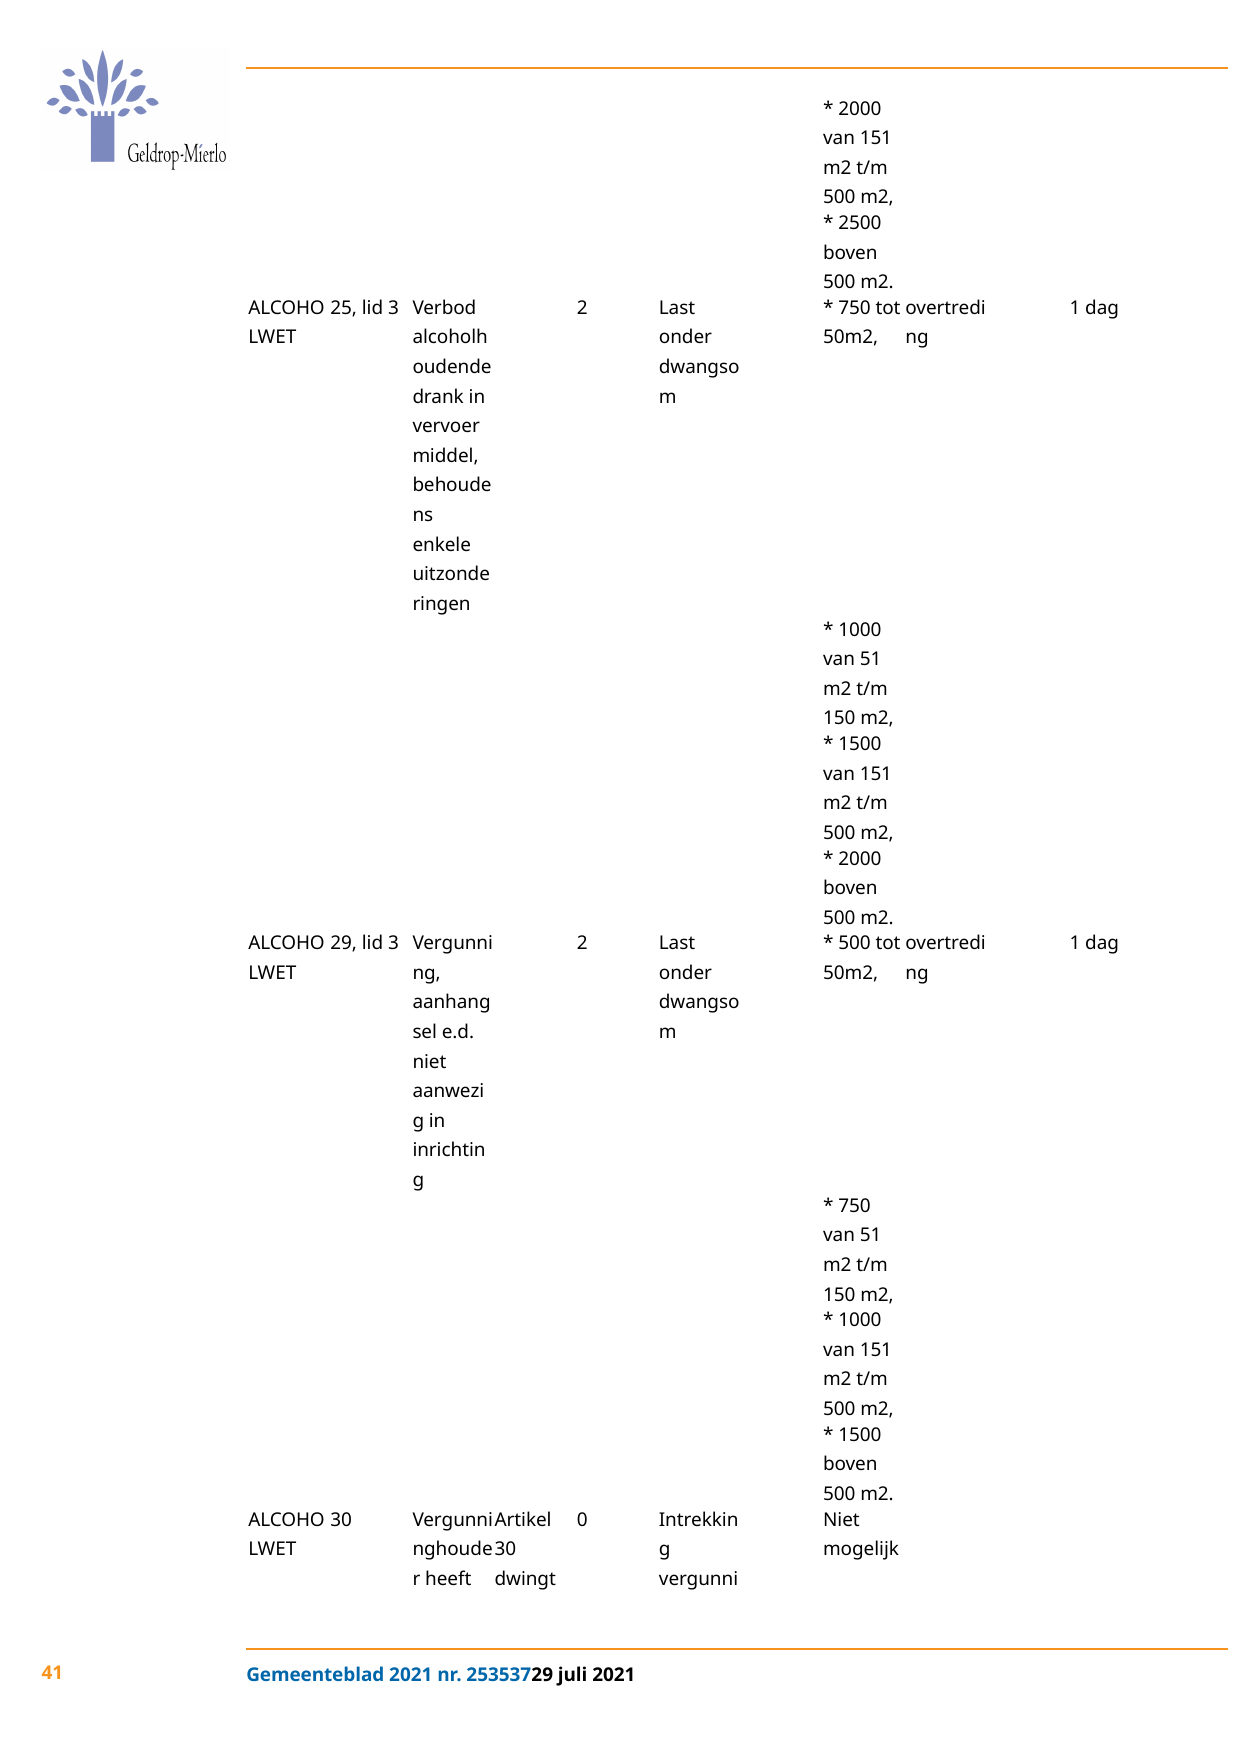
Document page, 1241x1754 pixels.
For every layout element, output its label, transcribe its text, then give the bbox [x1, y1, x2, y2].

table_cell [412, 1421, 494, 1506]
table_cell ALCOHOLWET [248, 1506, 330, 1591]
table_cell [330, 209, 412, 294]
table_cell Niet mogelijk [823, 1506, 905, 1591]
table_cell [577, 1192, 659, 1306]
table_cell [494, 1192, 577, 1306]
table_cell [330, 1421, 412, 1506]
table_cell [330, 95, 412, 209]
table_cell [577, 1421, 659, 1506]
table_cell [248, 209, 330, 294]
table_cell ALCOHOLWET [248, 930, 330, 1192]
table_cell [1069, 1506, 1152, 1591]
table_cell * 750 tot 50m2, [823, 294, 905, 616]
table_cell Verbod alcoholhoudende drank in vervoermiddel, behoudens enkele uitzonderingen [412, 294, 494, 616]
table_cell [494, 1421, 577, 1506]
table_cell Vergunninghouder heeft [412, 1506, 494, 1591]
table_cell Intrekking vergunni [659, 1506, 741, 1591]
table_cell [741, 1421, 823, 1506]
table_cell [905, 845, 987, 929]
table_cell [248, 730, 330, 845]
table_cell overtreding [905, 930, 987, 1192]
table_cell [741, 730, 823, 845]
table_cell [248, 616, 330, 730]
table_cell [741, 1192, 823, 1306]
table_cell [659, 95, 741, 209]
table_cell [330, 1306, 412, 1421]
table_cell [741, 1506, 823, 1591]
table_cell [494, 209, 577, 294]
table_cell [905, 1192, 987, 1306]
table_cell 1 dag [1069, 294, 1152, 616]
table_cell [248, 1192, 330, 1306]
table_cell [987, 294, 1069, 616]
table_cell [1069, 730, 1152, 845]
table_cell 29, lid 3 [330, 930, 412, 1192]
table_cell Vergunning, aanhangsel e.d. niet aanwezig in inrichting [412, 930, 494, 1192]
table_cell [248, 1306, 330, 1421]
table_cell * 1000 van 151 m2 t/m 500 m2, [823, 1306, 905, 1421]
table_cell [905, 616, 987, 730]
table_cell [659, 730, 741, 845]
table_cell [577, 95, 659, 209]
table_cell [987, 845, 1069, 929]
table_cell 30 [330, 1506, 412, 1591]
table_cell [741, 95, 823, 209]
table_cell [905, 1421, 987, 1506]
table_cell [494, 930, 577, 1192]
table_cell [905, 209, 987, 294]
table_cell [987, 1306, 1069, 1421]
table_cell [577, 730, 659, 845]
table_cell [1069, 95, 1152, 209]
table_cell 2 [577, 930, 659, 1192]
table_cell [905, 1506, 987, 1591]
table_cell [741, 1306, 823, 1421]
table_cell [494, 1306, 577, 1421]
table_cell [494, 294, 577, 616]
table_cell [494, 95, 577, 209]
table_cell * 2000 boven 500 m2. [823, 845, 905, 929]
table_cell [987, 95, 1069, 209]
table_cell * 1500 boven 500 m2. [823, 1421, 905, 1506]
table_cell [494, 730, 577, 845]
table_cell [1069, 616, 1152, 730]
table_cell [577, 209, 659, 294]
table_cell [330, 1192, 412, 1306]
table_cell [577, 845, 659, 929]
table_cell [987, 209, 1069, 294]
table_cell [412, 209, 494, 294]
table_cell * 1000 van 51 m2 t/m 150 m2, [823, 616, 905, 730]
table_cell [412, 1192, 494, 1306]
table_cell [741, 616, 823, 730]
table_cell ALCOHOLWET [248, 294, 330, 616]
table_cell [494, 616, 577, 730]
table_cell * 500 tot 50m2, [823, 930, 905, 1192]
table_cell * 1500 van 151 m2 t/m 500 m2, [823, 730, 905, 845]
table_cell [741, 845, 823, 929]
table_cell [659, 209, 741, 294]
table_cell [1069, 1421, 1152, 1506]
table_cell [577, 616, 659, 730]
table_cell [248, 845, 330, 929]
table_cell [330, 730, 412, 845]
table_cell [330, 616, 412, 730]
table_cell 1 dag [1069, 930, 1152, 1192]
table_cell [330, 845, 412, 929]
table_cell [494, 845, 577, 929]
table_cell * 2000 van 151 m2 t/m 500 m2, [823, 95, 905, 209]
table_cell 0 [577, 1506, 659, 1591]
table_cell Last onder dwangsom [659, 294, 741, 616]
table_cell [659, 1306, 741, 1421]
table_cell [987, 1421, 1069, 1506]
table_cell [659, 845, 741, 929]
table_cell [412, 845, 494, 929]
table_cell [905, 1306, 987, 1421]
table_cell [905, 95, 987, 209]
table_cell overtreding [905, 294, 987, 616]
table_cell [987, 1506, 1069, 1591]
table_cell [741, 209, 823, 294]
table_cell [1069, 1306, 1152, 1421]
table_cell [412, 616, 494, 730]
table_cell [905, 730, 987, 845]
table_cell [741, 294, 823, 616]
table_cell Last onder dwangsom [659, 930, 741, 1192]
table_cell [659, 616, 741, 730]
table_cell [1069, 845, 1152, 929]
table_cell [987, 730, 1069, 845]
table_cell 2 [577, 294, 659, 616]
table_cell [987, 616, 1069, 730]
table_cell [412, 1306, 494, 1421]
table_cell [659, 1192, 741, 1306]
table_cell [1069, 1192, 1152, 1306]
table_cell [248, 1421, 330, 1506]
table_cell [987, 1192, 1069, 1306]
table_cell [987, 930, 1069, 1192]
picture [41, 47, 231, 172]
table_cell * 2500 boven 500 m2. [823, 209, 905, 294]
table_cell [1069, 209, 1152, 294]
table_cell [577, 1306, 659, 1421]
table_cell 25, lid 3 [330, 294, 412, 616]
table_cell [412, 730, 494, 845]
table_cell * 750 van 51 m2 t/m 150 m2, [823, 1192, 905, 1306]
table_cell Artikel 30 dwingt [494, 1506, 577, 1591]
table_cell [741, 930, 823, 1192]
table_cell [659, 1421, 741, 1506]
table_cell [412, 95, 494, 209]
table_cell [248, 95, 330, 209]
